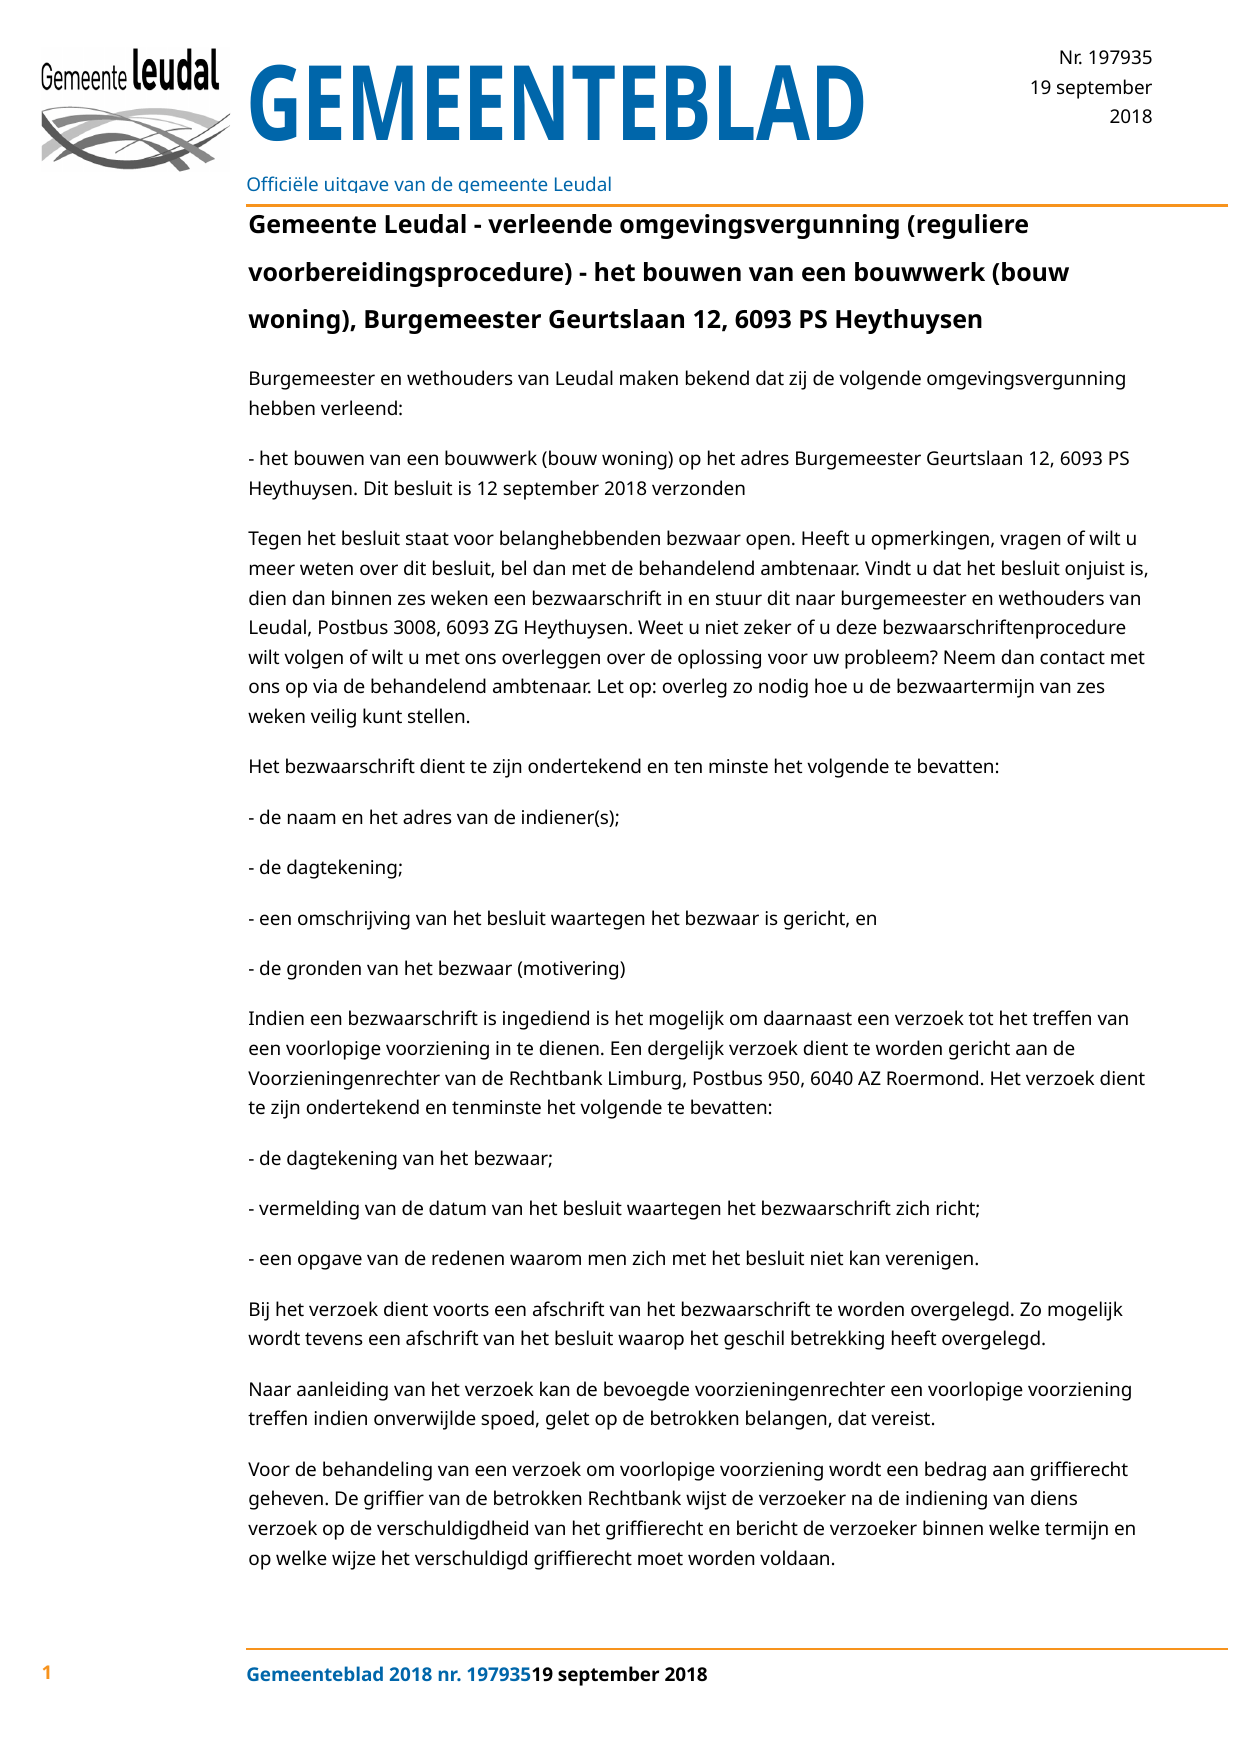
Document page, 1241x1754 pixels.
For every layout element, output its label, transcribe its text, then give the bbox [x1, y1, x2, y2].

text - het bouwen van een bouwwerk (bouw woning) op het adres Burgemeester Geurtslaan 12, 6093 PS Heythuysen. Dit besluit is 12 september 2018 verzonden [248, 446, 1152, 501]
text - vermelding van de datum van het besluit waartegen het bezwaarschrift zich richt; [248, 1195, 1152, 1221]
text - de dagtekening van het bezwaar; [248, 1145, 1152, 1170]
text Indien een bezwaarschrift is ingediend is het mogelijk om daarnaast een verzoek tot het treffen van een voorlopige voorziening in te dienen. Een dergelijk verzoek dient te worden gericht aan de Voorzieningenrechter van de Rechtbank Limburg, Postbus 950, 6040 AZ Roermond. Het verzoek dient te zijn ondertekend en tenminste het volgende te bevatten: [248, 1006, 1152, 1120]
text Tegen het besluit staat voor belanghebbenden bezwaar open. Heeft u opmerkingen, vragen of wilt u meer weten over dit besluit, bel dan met de behandelend ambtenaar. Vindt u dat het besluit onjuist is, dien dan binnen zes weken een bezwaarschrift in en stuur dit naar burgemeester en wethouders van Leudal, Postbus 3008, 6093 ZG Heythuysen. Weet u niet zeker of u deze bezwaarschriftenprocedure wilt volgen of wilt u met ons overleggen over de oplossing voor uw probleem? Neem dan contact met ons op via de behandelend ambtenaar. Let op: overleg zo nodig hoe u de bezwaartermijn van zes weken veilig kunt stellen. [248, 526, 1152, 729]
text - de dagtekening; [248, 854, 1152, 880]
text Naar aanleiding van het verzoek kan de bevoegde voorzieningenrechter een voorlopige voorziening treffen indien onverwijlde spoed, gelet op de betrokken belangen, dat vereist. [248, 1376, 1152, 1431]
text - de gronden van het bezwaar (motivering) [248, 955, 1152, 981]
text - een omschrijving van het besluit waartegen het bezwaar is gericht, en [248, 905, 1152, 930]
text Burgemeester en wethouders van Leudal maken bekend dat zij de volgende omgevingsvergunning hebben verleend: [248, 366, 1152, 421]
text - een opgave van de redenen waarom men zich met het besluit niet kan verenigen. [248, 1246, 1152, 1271]
text Bij het verzoek dient voorts een afschrift van het bezwaarschrift te worden overgelegd. Zo mogelijk wordt tevens een afschrift van het besluit waarop het geschil betrekking heeft overgelegd. [248, 1296, 1152, 1351]
text Het bezwaarschrift dient te zijn ondertekend en ten minste het volgende te bevatten: [248, 753, 1152, 779]
text - de naam en het adres van de indiener(s); [248, 804, 1152, 829]
text Voor de behandeling van een verzoek om voorlopige voorziening wordt een bedrag aan griffierecht geheven. De griffier van de betrokken Rechtbank wijst de verzoeker na de indiening van diens verzoek op de verschuldigdheid van het griffierecht en bericht de verzoeker binnen welke termijn en op welke wijze het verschuldigd griffierecht moet worden voldaan. [248, 1456, 1152, 1570]
picture [41, 47, 231, 172]
text Gemeente Leudal - verleende omgevingsvergunning (reguliere voorbereidingsprocedure) - het bouwen van een bouwwerk (bouw woning), Burgemeester Geurtslaan 12, 6093 PS Heythuysen [248, 207, 1152, 336]
